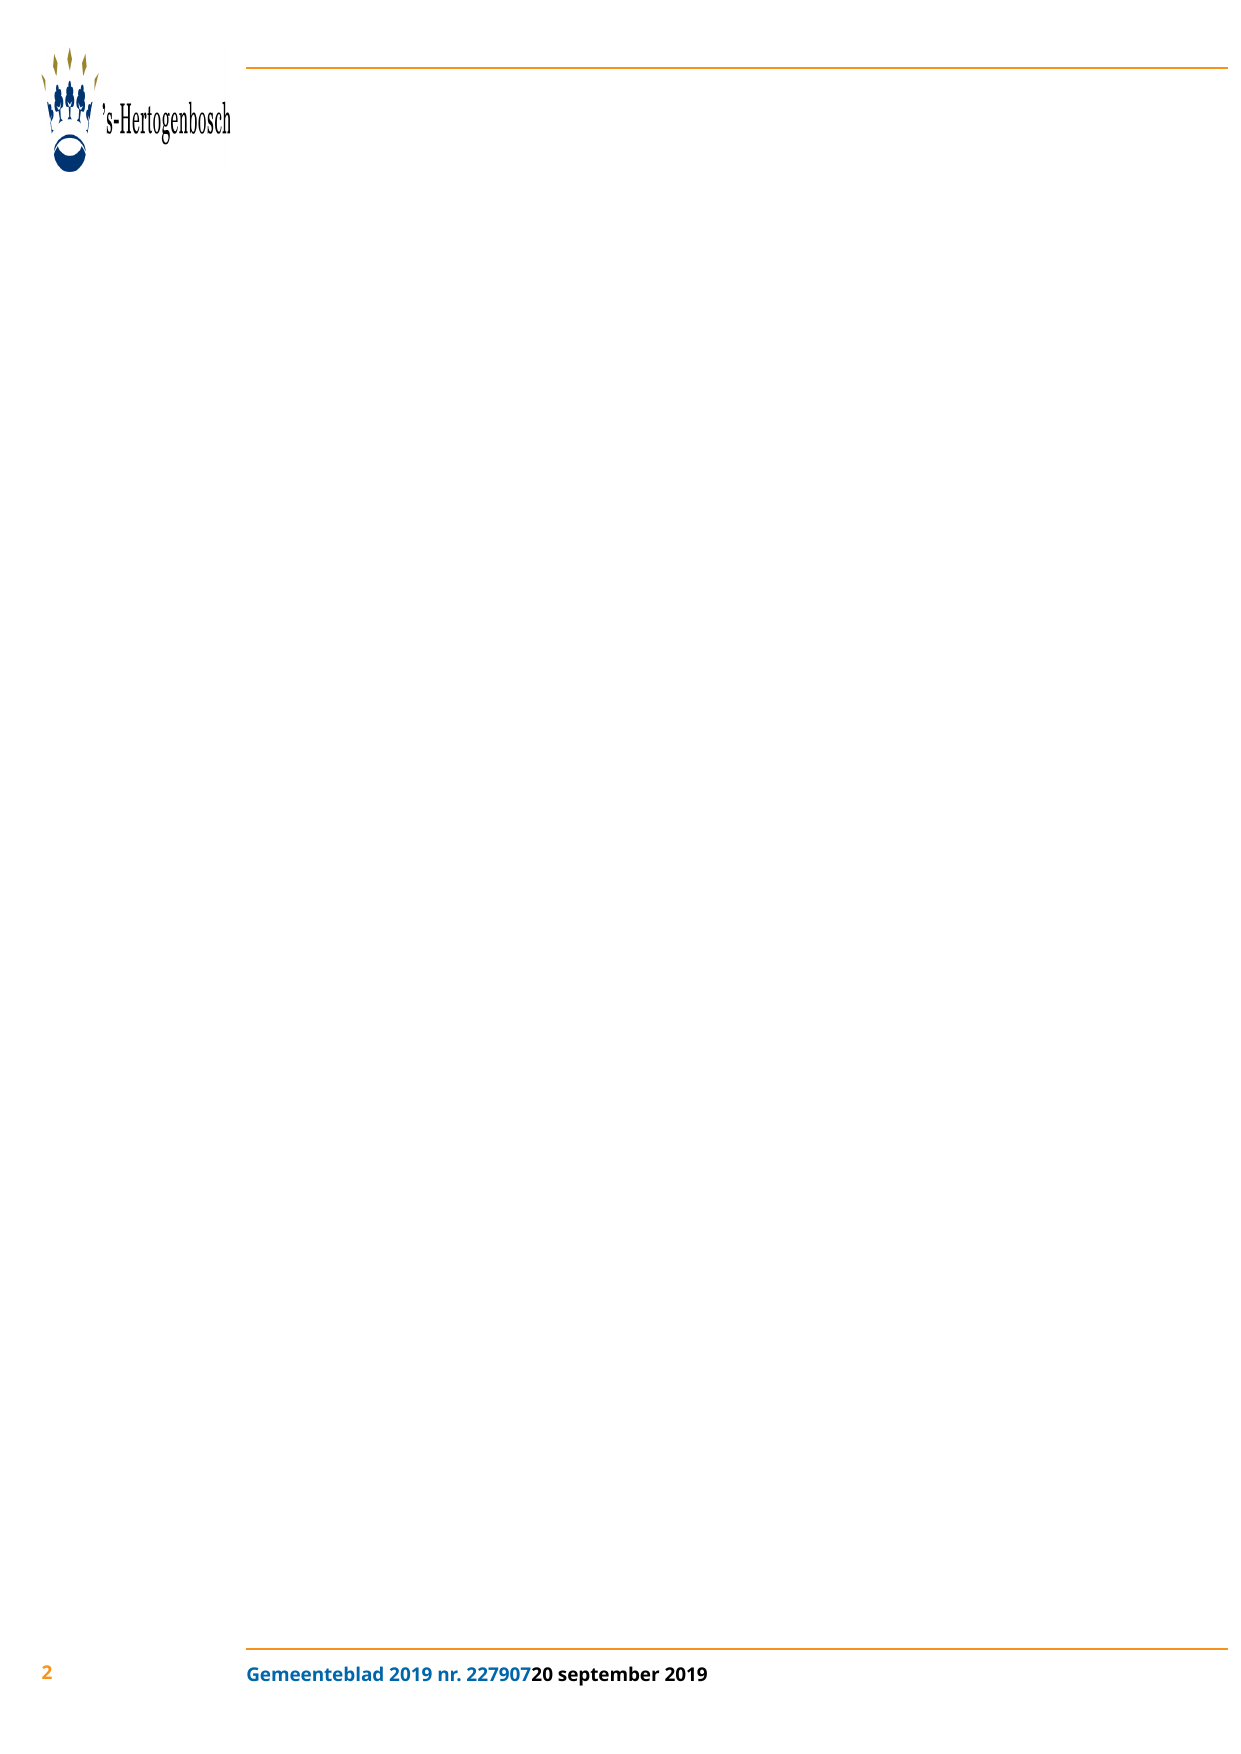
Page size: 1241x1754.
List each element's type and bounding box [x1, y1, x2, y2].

picture [41, 47, 231, 172]
